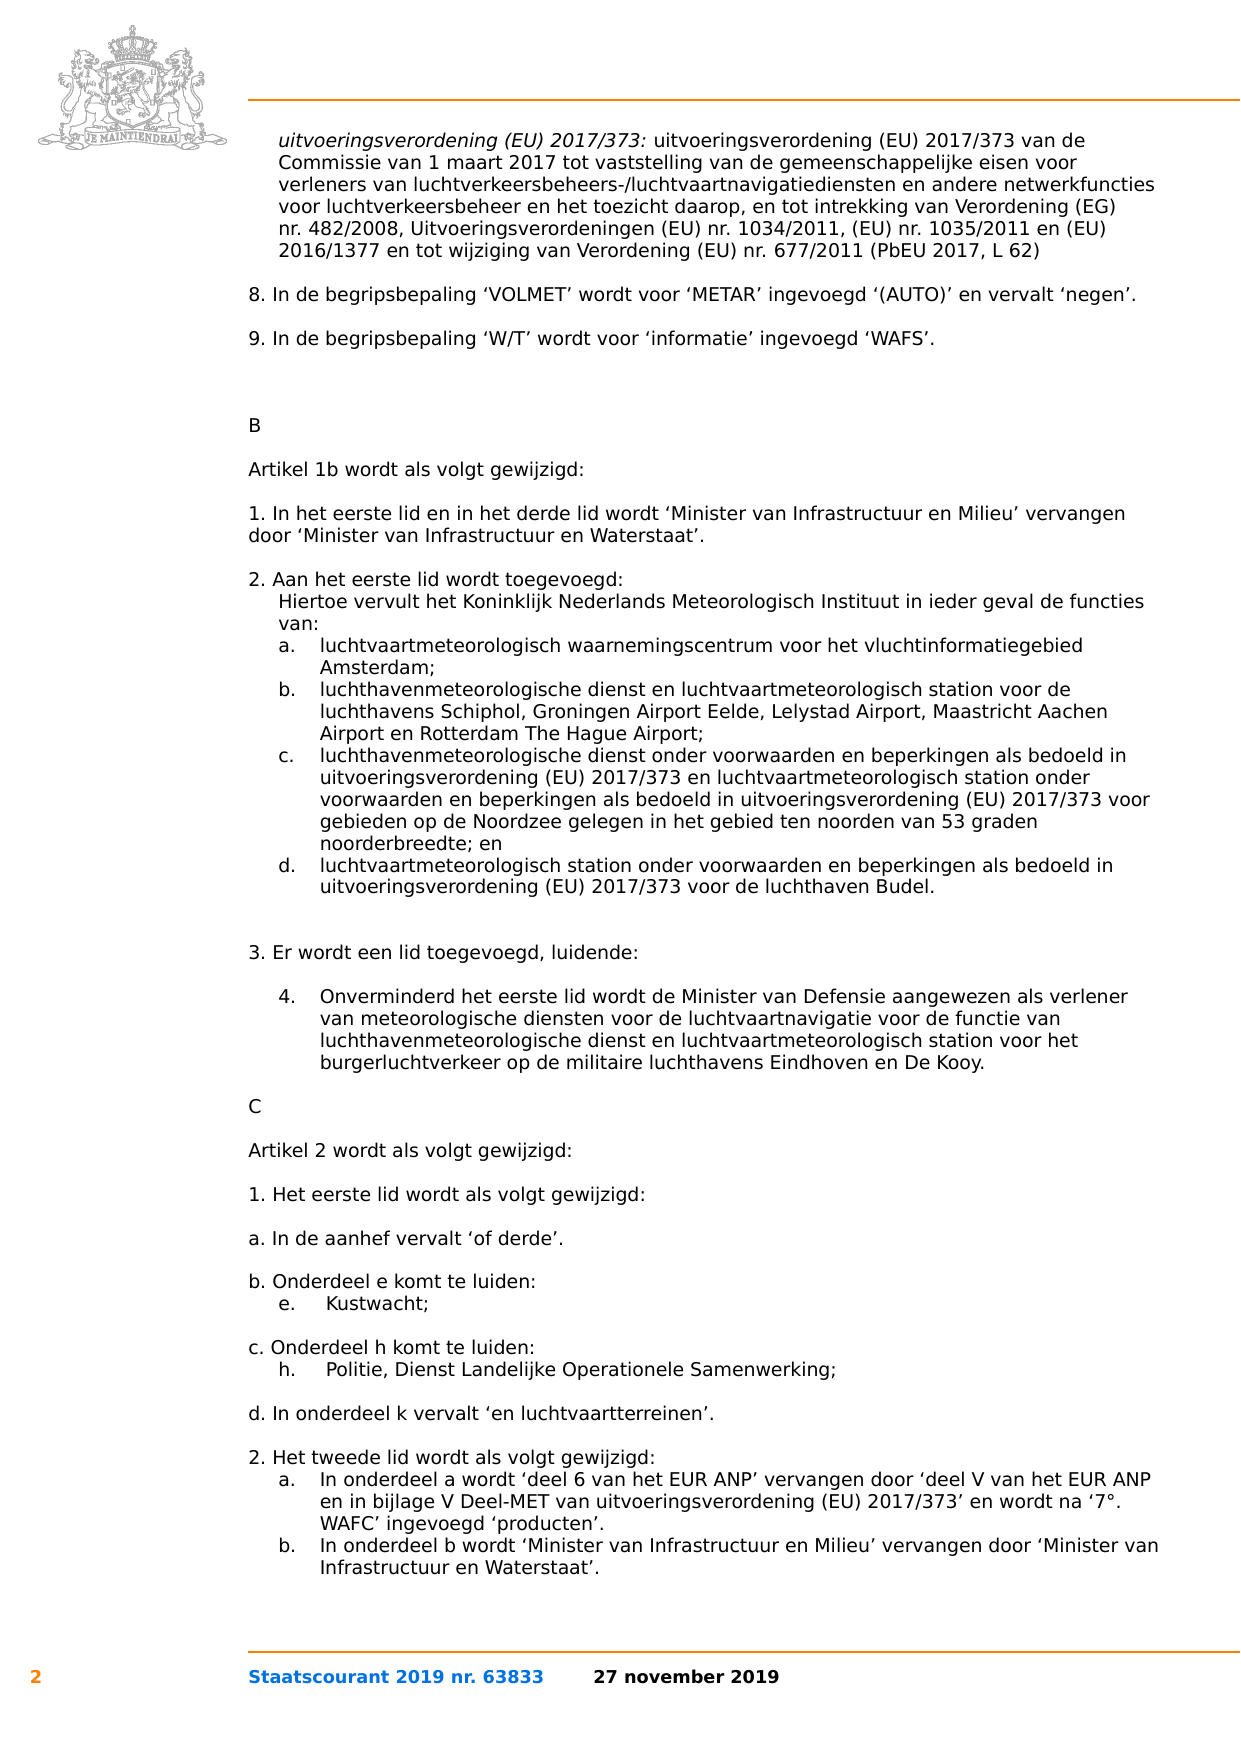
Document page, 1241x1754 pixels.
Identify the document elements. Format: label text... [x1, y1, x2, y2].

text 1. In het eerste lid en in het derde lid wordt ‘Minister van Infrastructuur en Milieu’ vervangen door ‘Minister van Infrastructuur en Waterstaat’. [248, 503, 1163, 547]
text b. In onderdeel b wordt ‘Minister van Infrastructuur en Milieu’ vervangen door ‘Minister van Infrastructuur en Waterstaat’. [278, 1535, 1163, 1579]
text e. Kustwacht; [278, 1293, 1163, 1315]
text c. Onderdeel h komt te luiden: [248, 1337, 1163, 1359]
text d. luchtvaartmeteorologisch station onder voorwaarden en beperkingen als bedoeld in uitvoeringsverordening (EU) 2017/373 voor de luchthaven Budel. [278, 854, 1163, 898]
text 4. Onverminderd het eerste lid wordt de Minister van Defensie aangewezen als verlener van meteorologische diensten voor de luchtvaartnavigatie voor de functie van luchthavenmeteorologische dienst en luchtvaartmeteorologisch station voor het burgerluchtverkeer op de militaire luchthavens Eindhoven en De Kooy. [278, 986, 1163, 1074]
text 3. Er wordt een lid toegevoegd, luidende: [248, 942, 1163, 964]
text a. In de aanhef vervalt ‘of derde’. [248, 1227, 1163, 1249]
text C [248, 1096, 1163, 1118]
text B [248, 415, 1163, 437]
text a. In onderdeel a wordt ‘deel 6 van het EUR ANP’ vervangen door ‘deel V van het EUR ANP en in bijlage V Deel-MET van uitvoeringsverordening (EU) 2017/373’ en wordt na ‘7°. WAFC’ ingevoegd ‘producten’. [278, 1469, 1163, 1535]
text h. Politie, Dienst Landelijke Operationele Samenwerking; [278, 1359, 1163, 1381]
text c. luchthavenmeteorologische dienst onder voorwaarden en beperkingen als bedoeld in uitvoeringsverordening (EU) 2017/373 en luchtvaartmeteorologisch station onder voorwaarden en beperkingen als bedoeld in uitvoeringsverordening (EU) 2017/373 voor gebieden op de Noordzee gelegen in het gebied ten noorden van 53 graden noorderbreedte; en [278, 744, 1163, 854]
text uitvoeringsverordening (EU) 2017/373: uitvoeringsverordening (EU) 2017/373 van de Commissie van 1 maart 2017 tot vaststelling van de gemeenschappelijke eisen voor verleners van luchtverkeersbeheers-/luchtvaartnavigatiediensten en andere netwerkfuncties voor luchtverkeersbeheer en het toezicht daarop, en tot intrekking van Verordening (EG) nr. 482/2008, Uitvoeringsverordeningen (EU) nr. 1034/2011, (EU) nr. 1035/2011 en (EU) 2016/1377 en tot wijziging van Verordening (EU) nr. 677/2011 (PbEU 2017, L 62) [278, 130, 1163, 262]
text 2. Aan het eerste lid wordt toegevoegd: [248, 569, 1163, 591]
text b. Onderdeel e komt te luiden: [248, 1271, 1163, 1293]
text 8. In de begripsbepaling ‘VOLMET’ wordt voor ‘METAR’ ingevoegd ‘(AUTO)’ en vervalt ‘negen’. [248, 284, 1163, 306]
text 9. In de begripsbepaling ‘W/T’ wordt voor ‘informatie’ ingevoegd ‘WAFS’. [248, 327, 1163, 349]
picture [38, 25, 227, 150]
text Artikel 2 wordt als volgt gewijzigd: [248, 1140, 1163, 1162]
text Artikel 1b wordt als volgt gewijzigd: [248, 459, 1163, 481]
text Hiertoe vervult het Koninklijk Nederlands Meteorologisch Instituut in ieder geval de functies van: [278, 591, 1163, 635]
text 1. Het eerste lid wordt als volgt gewijzigd: [248, 1184, 1163, 1206]
text b. luchthavenmeteorologische dienst en luchtvaartmeteorologisch station voor de luchthavens Schiphol, Groningen Airport Eelde, Lelystad Airport, Maastricht Aachen Airport en Rotterdam The Hague Airport; [278, 679, 1163, 744]
text 2. Het tweede lid wordt als volgt gewijzigd: [248, 1447, 1163, 1469]
text d. In onderdeel k vervalt ‘en luchtvaartterreinen’. [248, 1403, 1163, 1425]
text a. luchtvaartmeteorologisch waarnemingscentrum voor het vluchtinformatiegebied Amsterdam; [278, 635, 1163, 679]
